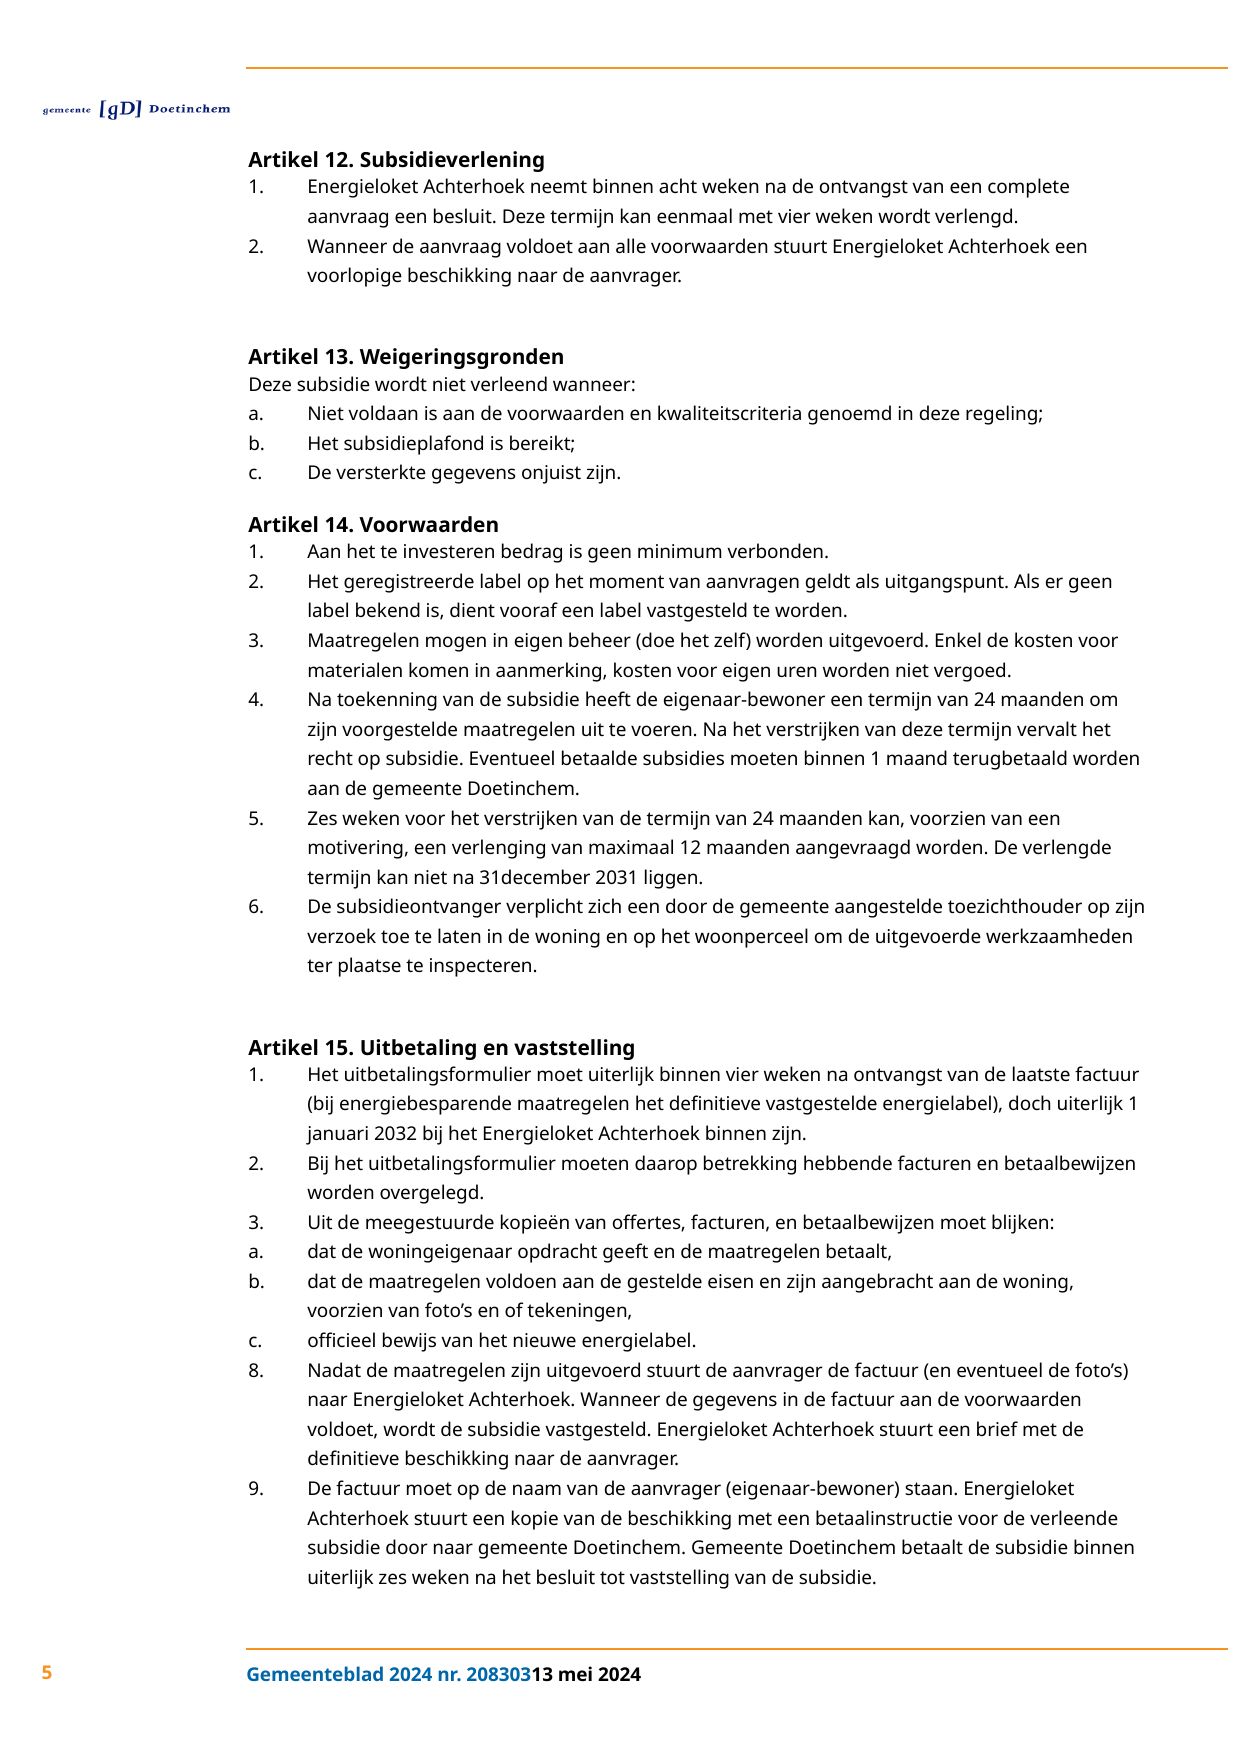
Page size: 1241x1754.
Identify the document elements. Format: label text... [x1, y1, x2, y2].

list Niet voldaan is aan de voorwaarden en kwaliteitscriteria genoemd in deze regeling; [248, 400, 1152, 426]
list Wanneer de aanvraag voldoet aan alle voorwaarden stuurt Energieloket Achterhoek een voorlopige beschikking naar de aanvrager. [248, 233, 1152, 288]
list Aan het te investeren bedrag is geen minimum verbonden. [248, 538, 1152, 564]
list Het geregistreerde label op het moment van aanvragen geldt als uitgangspunt. Als er geen label bekend is, dient vooraf een label vastgesteld te worden. [248, 568, 1152, 623]
list De versterkte gegevens onjuist zijn. [248, 459, 1152, 485]
text Artikel 13. Weigeringsgronden [248, 342, 1152, 371]
text Artikel 15. Uitbetaling en vaststelling [248, 1033, 1152, 1061]
picture [41, 47, 231, 172]
list Maatregelen mogen in eigen beheer (doe het zelf) worden uitgevoerd. Enkel de kosten voor materialen komen in aanmerking, kosten voor eigen uren worden niet vergoed. [248, 627, 1152, 682]
list Na toekenning van de subsidie heeft de eigenaar-bewoner een termijn van 24 maanden om zijn voorgestelde maatregelen uit te voeren. Na het verstrijken van deze termijn vervalt het recht op subsidie. Eventueel betaalde subsidies moeten binnen 1 maand terugbetaald worden aan de gemeente Doetinchem. [248, 686, 1152, 801]
list Het subsidieplafond is bereikt; [248, 430, 1152, 456]
list dat de woningeigenaar opdracht geeft en de maatregelen betaalt, [248, 1238, 1152, 1264]
list Energieloket Achterhoek neemt binnen acht weken na de ontvangst van een complete aanvraag een besluit. Deze termijn kan eenmaal met vier weken wordt verlengd. [248, 174, 1152, 229]
text Artikel 12. Subsidieverlening [248, 145, 1152, 174]
list Uit de meegestuurde kopieën van offertes, facturen, en betaalbewijzen moet blijken: [248, 1209, 1152, 1235]
list Zes weken voor het verstrijken van de termijn van 24 maanden kan, voorzien van een motivering, een verlenging van maximaal 12 maanden aangevraagd worden. De verlengde termijn kan niet na 31december 2031 liggen. [248, 805, 1152, 889]
list De subsidieontvanger verplicht zich een door de gemeente aangestelde toezichthouder op zijn verzoek toe te laten in de woning en op het woonperceel om de uitgevoerde werkzaamheden ter plaatse te inspecteren. [248, 893, 1152, 978]
list Bij het uitbetalingsformulier moeten daarop betrekking hebbende facturen en betaalbewijzen worden overgelegd. [248, 1150, 1152, 1205]
list De factuur moet op de naam van de aanvrager (eigenaar-bewoner) staan. Energieloket Achterhoek stuurt een kopie van de beschikking met een betaalinstructie voor de verleende subsidie door naar gemeente Doetinchem. Gemeente Doetinchem betaalt de subsidie binnen uiterlijk zes weken na het besluit tot vaststelling van de subsidie. [248, 1475, 1152, 1590]
list Het uitbetalingsformulier moet uiterlijk binnen vier weken na ontvangst van de laatste factuur (bij energiebesparende maatregelen het definitieve vastgestelde energielabel), doch uiterlijk 1 januari 2032 bij het Energieloket Achterhoek binnen zijn. [248, 1061, 1152, 1146]
text Artikel 14. Voorwaarden [248, 510, 1152, 538]
text Deze subsidie wordt niet verleend wanneer: [248, 371, 1152, 397]
list dat de maatregelen voldoen aan de gestelde eisen en zijn aangebracht aan de woning, voorzien van foto’s en of tekeningen, [248, 1268, 1152, 1323]
list officieel bewijs van het nieuwe energielabel. [248, 1327, 1152, 1353]
list Nadat de maatregelen zijn uitgevoerd stuurt de aanvrager de factuur (en eventueel de foto’s) naar Energieloket Achterhoek. Wanneer de gegevens in de factuur aan de voorwaarden voldoet, wordt de subsidie vastgesteld. Energieloket Achterhoek stuurt een brief met de definitieve beschikking naar de aanvrager. [248, 1357, 1152, 1471]
